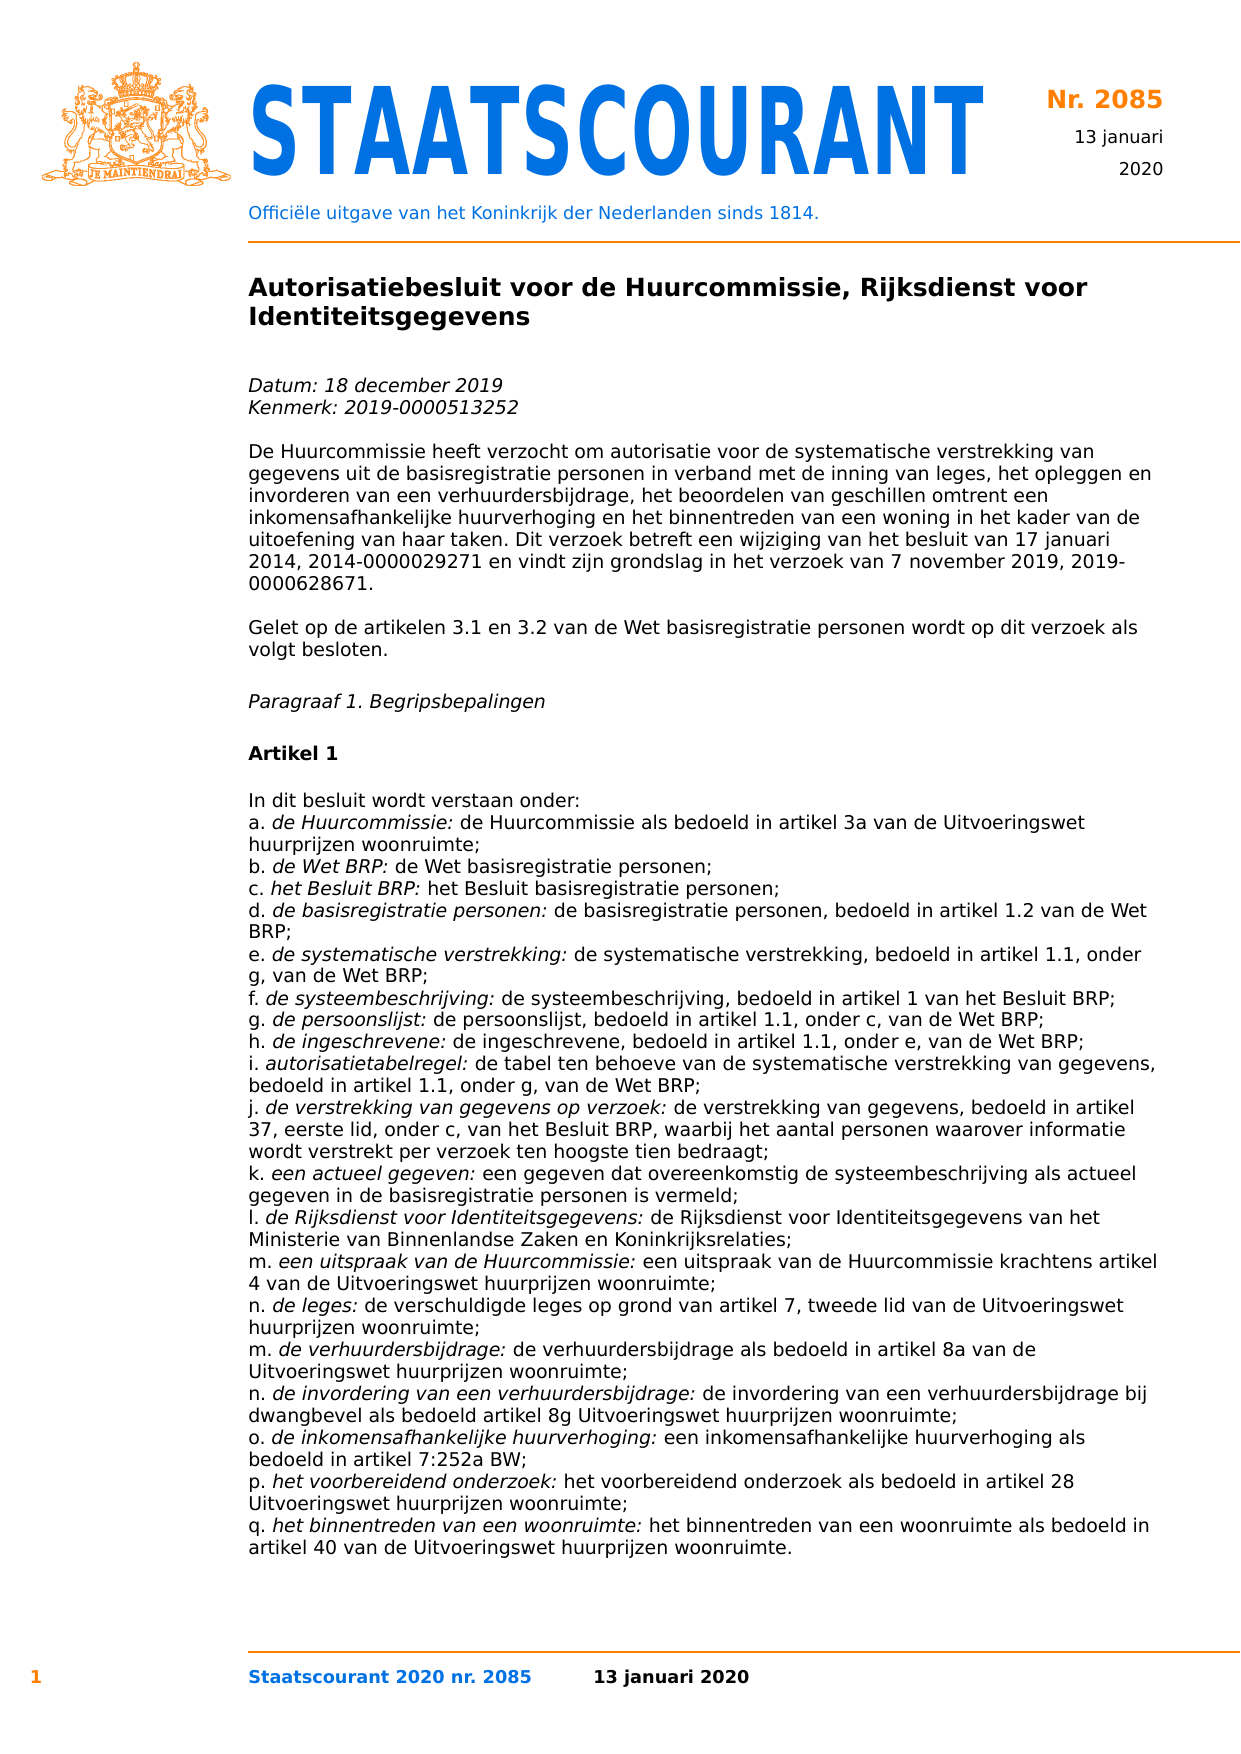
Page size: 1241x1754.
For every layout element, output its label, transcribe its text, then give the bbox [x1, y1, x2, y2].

subtitle Autorisatiebesluit voor de Huurcommissie, Rijksdienst voor Identiteitsgegevens [248, 273, 1163, 331]
text Kenmerk: 2019-0000513252 [248, 397, 1163, 419]
text h. de ingeschrevene: de ingeschrevene, bedoeld in artikel 1.1, onder e, van de Wet BRP; [248, 1031, 1163, 1053]
subtitle Artikel 1 [248, 743, 1163, 764]
text Datum: 18 december 2019 [248, 375, 1163, 397]
text d. de basisregistratie personen: de basisregistratie personen, bedoeld in artikel 1.2 van de Wet BRP; [248, 899, 1163, 943]
text c. het Besluit BRP: het Besluit basisregistratie personen; [248, 877, 1163, 899]
text e. de systematische verstrekking: de systematische verstrekking, bedoeld in artikel 1.1, onder g, van de Wet BRP; [248, 943, 1163, 987]
table_header [25, 62, 248, 241]
table_cell 2020 [998, 153, 1240, 203]
text j. de verstrekking van gegevens op verzoek: de verstrekking van gegevens, bedoeld in artikel 37, eerste lid, onder c, van het Besluit BRP, waarbij het aantal personen waarover informatie wordt verstrekt per verzoek ten hoogste tien bedraagt; [248, 1097, 1163, 1163]
subtitle Paragraaf 1. Begripsbepalingen [248, 691, 1163, 713]
text l. de Rijksdienst voor Identiteitsgegevens: de Rijksdienst voor Identiteitsgegevens van het Ministerie van Binnenlandse Zaken en Koninkrijksrelaties; [248, 1207, 1163, 1251]
table_cell 13 januari [998, 121, 1240, 153]
text q. het binnentreden van een woonruimte: het binnentreden van een woonruimte als bedoeld in artikel 40 van de Uitvoeringswet huurprijzen woonruimte. [248, 1515, 1163, 1559]
text n. de leges: de verschuldigde leges op grond van artikel 7, tweede lid van de Uitvoeringswet huurprijzen woonruimte; [248, 1295, 1163, 1339]
text m. een uitspraak van de Huurcommissie: een uitspraak van de Huurcommissie krachtens artikel 4 van de Uitvoeringswet huurprijzen woonruimte; [248, 1251, 1163, 1295]
text Gelet op de artikelen 3.1 en 3.2 van de Wet basisregistratie personen wordt op dit verzoek als volgt besloten. [248, 617, 1163, 661]
table_header Nr. 2085 [998, 62, 1240, 121]
table_cell Officiële uitgave van het Koninkrijk der Nederlanden sinds 1814. [248, 203, 1240, 241]
text m. de verhuurdersbijdrage: de verhuurdersbijdrage als bedoeld in artikel 8a van de Uitvoeringswet huurprijzen woonruimte; [248, 1339, 1163, 1383]
text n. de invordering van een verhuurdersbijdrage: de invordering van een verhuurdersbijdrage bij dwangbevel als bedoeld artikel 8g Uitvoeringswet huurprijzen woonruimte; [248, 1383, 1163, 1427]
text g. de persoonslijst: de persoonslijst, bedoeld in artikel 1.1, onder c, van de Wet BRP; [248, 1009, 1163, 1031]
text De Huurcommissie heeft verzocht om autorisatie voor de systematische verstrekking van gegevens uit de basisregistratie personen in verband met de inning van leges, het opleggen en invorderen van een verhuurdersbijdrage, het beoordelen van geschillen omtrent een inkomensafhankelijke huurverhoging en het binnentreden van een woning in het kader van de uitoefening van haar taken. Dit verzoek betreft een wijziging van het besluit van 17 januari 2014, 2014-0000029271 en vindt zijn grondslag in het verzoek van 7 november 2019, 2019-0000628671. [248, 441, 1163, 595]
text b. de Wet BRP: de Wet basisregistratie personen; [248, 856, 1163, 877]
picture [41, 62, 231, 186]
text p. het voorbereidend onderzoek: het voorbereidend onderzoek als bedoeld in artikel 28 Uitvoeringswet huurprijzen woonruimte; [248, 1471, 1163, 1515]
text In dit besluit wordt verstaan onder: [248, 789, 1163, 812]
text k. een actueel gegeven: een gegeven dat overeenkomstig de systeembeschrijving als actueel gegeven in de basisregistratie personen is vermeld; [248, 1163, 1163, 1207]
text o. de inkomensafhankelijke huurverhoging: een inkomensafhankelijke huurverhoging als bedoeld in artikel 7:252a BW; [248, 1427, 1163, 1471]
text f. de systeembeschrijving: de systeembeschrijving, bedoeld in artikel 1 van het Besluit BRP; [248, 987, 1163, 1009]
table_header STAATSCOURANT [248, 62, 998, 203]
text a. de Huurcommissie: de Huurcommissie als bedoeld in artikel 3a van de Uitvoeringswet huurprijzen woonruimte; [248, 812, 1163, 856]
text i. autorisatietabelregel: de tabel ten behoeve van de systematische verstrekking van gegevens, bedoeld in artikel 1.1, onder g, van de Wet BRP; [248, 1053, 1163, 1097]
